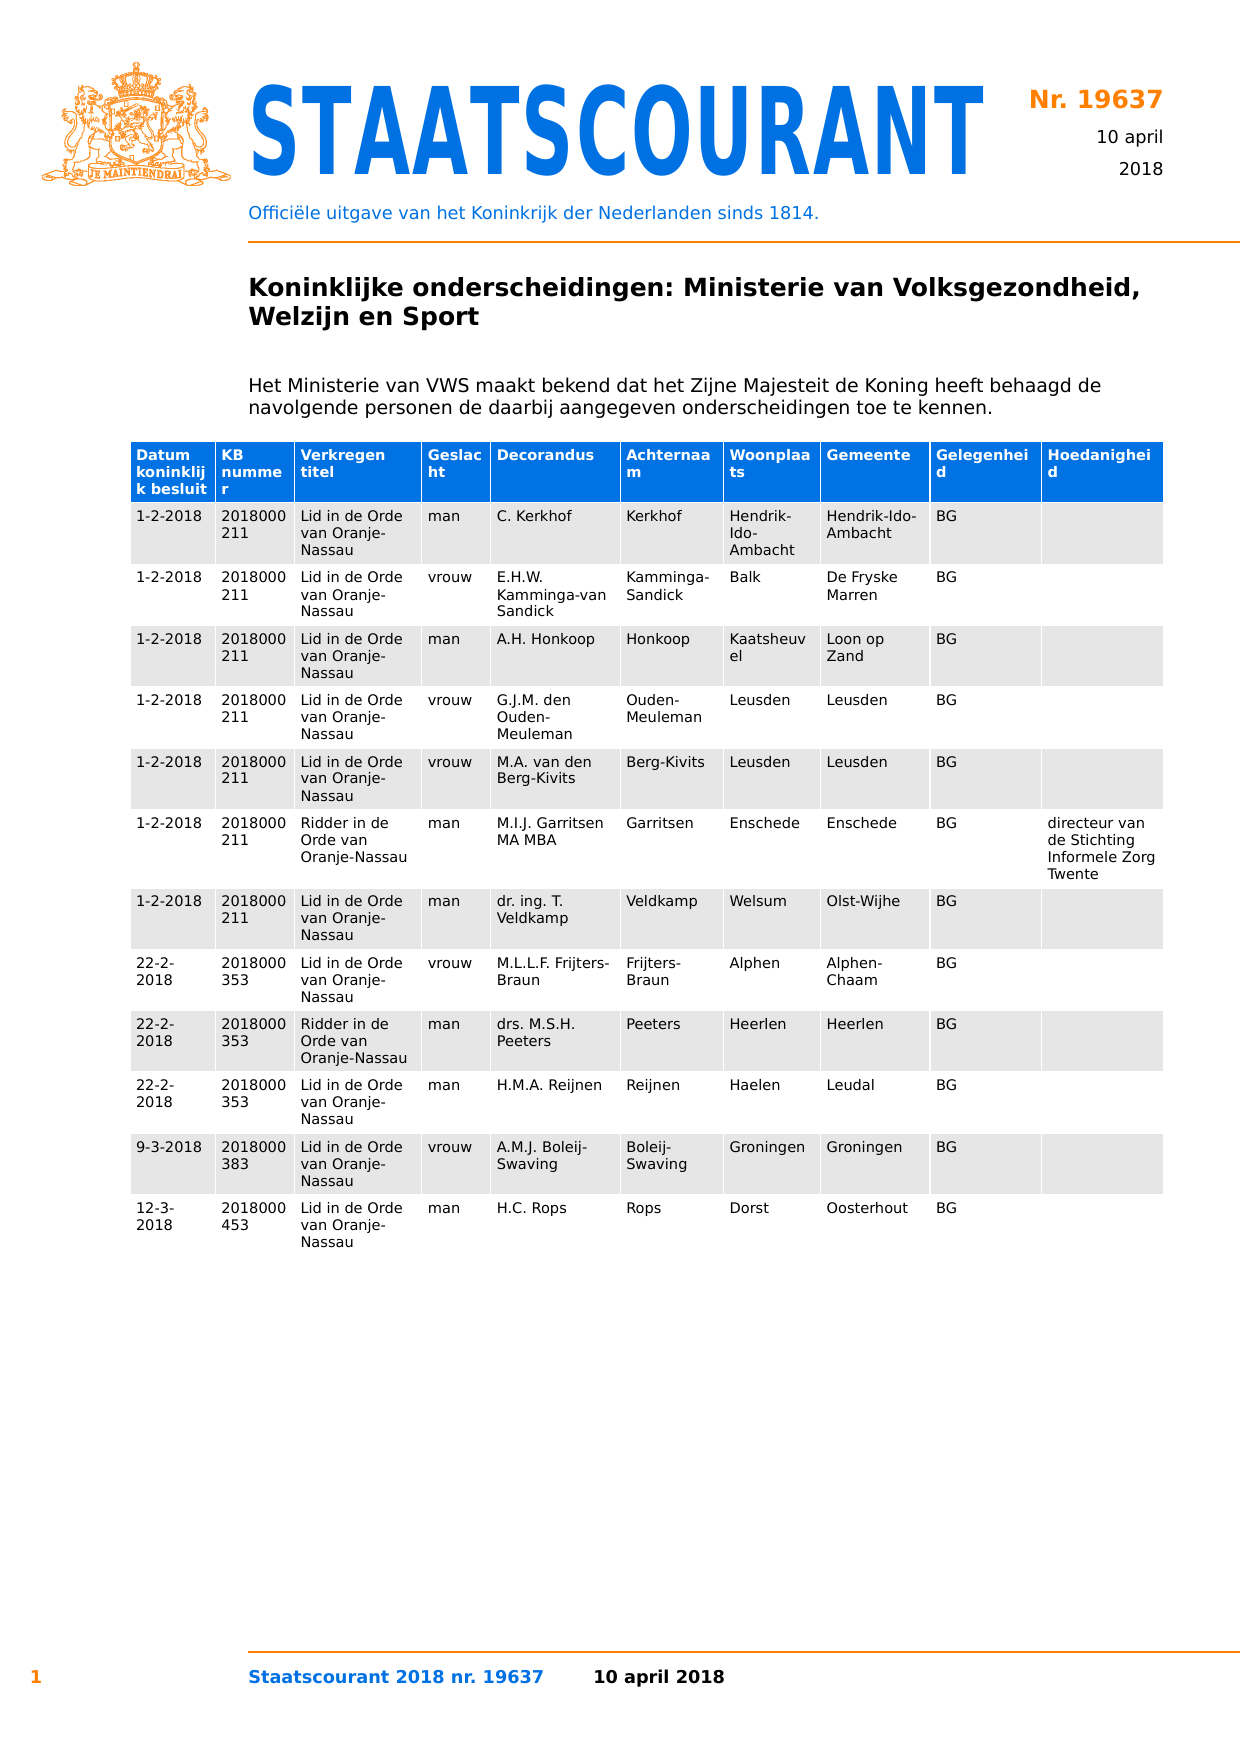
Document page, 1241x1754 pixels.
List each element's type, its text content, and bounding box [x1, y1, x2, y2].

table_cell 22-2-2018 [131, 950, 215, 1010]
table_cell Kamminga-Sandick [621, 565, 723, 625]
table_cell Lid in de Orde van Oranje-Nassau [295, 749, 421, 809]
table_cell Olst-Wijhe [821, 889, 929, 949]
table_header KB nummer [216, 442, 294, 502]
table_cell H.M.A. Reijnen [491, 1073, 620, 1133]
table_cell Berg-Kivits [621, 749, 723, 809]
table_cell 2018000211 [216, 889, 294, 949]
table_cell BG [931, 565, 1041, 625]
table_cell dr. ing. T. Veldkamp [491, 889, 620, 949]
table_cell Kaatsheuvel [724, 626, 820, 686]
table_cell [1042, 503, 1163, 564]
table_cell Hendrik-Ido-Ambacht [821, 503, 929, 564]
table_cell man [422, 889, 490, 949]
table_header Decorandus [491, 442, 620, 502]
table_cell 2018000353 [216, 950, 294, 1010]
table_cell 1-2-2018 [131, 688, 215, 748]
table_cell 1-2-2018 [131, 889, 215, 949]
table_cell Loon op Zand [821, 626, 929, 686]
table_header Gelegenheid [931, 442, 1041, 502]
table_cell 2018000211 [216, 626, 294, 686]
table_cell BG [931, 950, 1041, 1010]
table_cell [1042, 749, 1163, 809]
table_cell BG [931, 810, 1041, 887]
table_cell 1-2-2018 [131, 626, 215, 686]
table_cell 1-2-2018 [131, 503, 215, 564]
table_cell M.I.J. Garritsen MA MBA [491, 810, 620, 887]
table_header Nr. 19637 [998, 62, 1240, 121]
table_cell 22-2-2018 [131, 1011, 215, 1071]
table_cell Lid in de Orde van Oranje-Nassau [295, 889, 421, 949]
table_cell Alphen-Chaam [821, 950, 929, 1010]
table_cell 2018000383 [216, 1134, 294, 1194]
table_cell vrouw [422, 565, 490, 625]
table_cell man [422, 1073, 490, 1133]
table_cell Groningen [821, 1134, 929, 1194]
table_cell Lid in de Orde van Oranje-Nassau [295, 626, 421, 686]
table_cell A.H. Honkoop [491, 626, 620, 686]
table_cell Dorst [724, 1195, 820, 1256]
table_header Verkregen titel [295, 442, 421, 502]
table_cell 1-2-2018 [131, 810, 215, 887]
table_cell [1042, 1134, 1163, 1194]
table_cell Lid in de Orde van Oranje-Nassau [295, 688, 421, 748]
table_cell Alphen [724, 950, 820, 1010]
table_cell Officiële uitgave van het Koninkrijk der Nederlanden sinds 1814. [248, 203, 1240, 241]
table_cell [1042, 889, 1163, 949]
table_cell 12-3-2018 [131, 1195, 215, 1256]
table_cell De Fryske Marren [821, 565, 929, 625]
table_cell [1042, 1195, 1163, 1256]
table_cell A.M.J. Boleij-Swaving [491, 1134, 620, 1194]
table_cell Honkoop [621, 626, 723, 686]
table_cell BG [931, 1073, 1041, 1133]
table_cell Reijnen [621, 1073, 723, 1133]
table_header Datum koninklijk besluit [131, 442, 215, 502]
table_cell Leusden [724, 688, 820, 748]
table_cell Welsum [724, 889, 820, 949]
table_header Geslacht [422, 442, 490, 502]
table_cell Lid in de Orde van Oranje-Nassau [295, 1195, 421, 1256]
picture [41, 62, 231, 186]
table_cell Lid in de Orde van Oranje-Nassau [295, 1073, 421, 1133]
table_cell Enschede [821, 810, 929, 887]
table_cell BG [931, 889, 1041, 949]
table_cell [1042, 1011, 1163, 1071]
table_cell [1042, 1073, 1163, 1133]
table_cell Oosterhout [821, 1195, 929, 1256]
table_header Achternaam [621, 442, 723, 502]
subtitle Koninklijke onderscheidingen: Ministerie van Volksgezondheid, Welzijn en Sport [248, 273, 1163, 331]
table_cell 2018000211 [216, 688, 294, 748]
table_cell 2018000353 [216, 1073, 294, 1133]
table_cell 2018000211 [216, 810, 294, 887]
table_header Hoedanigheid [1042, 442, 1163, 502]
table_cell Lid in de Orde van Oranje-Nassau [295, 950, 421, 1010]
table_header STAATSCOURANT [248, 62, 998, 203]
table_cell BG [931, 1195, 1041, 1256]
table_cell Hendrik-Ido-Ambacht [724, 503, 820, 564]
table_cell [1042, 688, 1163, 748]
table_cell BG [931, 688, 1041, 748]
table_cell Leusden [821, 688, 929, 748]
table_cell Ouden-Meuleman [621, 688, 723, 748]
table_cell man [422, 626, 490, 686]
table_cell directeur van de Stichting Informele Zorg Twente [1042, 810, 1163, 887]
table_cell G.J.M. den Ouden-Meuleman [491, 688, 620, 748]
table_header Woonplaats [724, 442, 820, 502]
table_cell 2018000353 [216, 1011, 294, 1071]
table_cell 2018 [998, 153, 1240, 203]
table_cell Lid in de Orde van Oranje-Nassau [295, 1134, 421, 1194]
table_cell Heerlen [724, 1011, 820, 1071]
table_cell 10 april [998, 121, 1240, 153]
table_cell Rops [621, 1195, 723, 1256]
table_cell [1042, 950, 1163, 1010]
table_cell vrouw [422, 1134, 490, 1194]
table_cell Lid in de Orde van Oranje-Nassau [295, 503, 421, 564]
table_cell vrouw [422, 688, 490, 748]
table_cell Peeters [621, 1011, 723, 1071]
table_cell Haelen [724, 1073, 820, 1133]
table_cell H.C. Rops [491, 1195, 620, 1256]
table_cell BG [931, 749, 1041, 809]
table_cell drs. M.S.H. Peeters [491, 1011, 620, 1071]
table_cell Ridder in de Orde van Oranje-Nassau [295, 1011, 421, 1071]
table_cell M.L.L.F. Frijters-Braun [491, 950, 620, 1010]
table_cell Kerkhof [621, 503, 723, 564]
table_cell man [422, 1011, 490, 1071]
table_cell man [422, 1195, 490, 1256]
table_cell Ridder in de Orde van Oranje-Nassau [295, 810, 421, 887]
table_cell Veldkamp [621, 889, 723, 949]
table_cell E.H.W. Kamminga-van Sandick [491, 565, 620, 625]
table_cell 1-2-2018 [131, 565, 215, 625]
table_cell Garritsen [621, 810, 723, 887]
table_cell 22-2-2018 [131, 1073, 215, 1133]
table_cell Leusden [821, 749, 929, 809]
table_cell BG [931, 1134, 1041, 1194]
table_cell M.A. van den Berg-Kivits [491, 749, 620, 809]
table_header [25, 62, 248, 241]
table_cell 2018000211 [216, 503, 294, 564]
table_cell man [422, 503, 490, 564]
table_cell 1-2-2018 [131, 749, 215, 809]
table_cell Groningen [724, 1134, 820, 1194]
table_cell 2018000453 [216, 1195, 294, 1256]
table_cell Enschede [724, 810, 820, 887]
table_cell Frijters-Braun [621, 950, 723, 1010]
table_cell [1042, 626, 1163, 686]
table_cell Lid in de Orde van Oranje-Nassau [295, 565, 421, 625]
table_cell man [422, 810, 490, 887]
table_cell BG [931, 503, 1041, 564]
table_cell C. Kerkhof [491, 503, 620, 564]
table_cell [1042, 565, 1163, 625]
table_cell Leudal [821, 1073, 929, 1133]
table_header Gemeente [821, 442, 929, 502]
table_cell BG [931, 1011, 1041, 1071]
table_cell 2018000211 [216, 749, 294, 809]
table_cell Heerlen [821, 1011, 929, 1071]
table_cell Balk [724, 565, 820, 625]
table_cell Leusden [724, 749, 820, 809]
table_cell vrouw [422, 950, 490, 1010]
table_cell BG [931, 626, 1041, 686]
table_cell 2018000211 [216, 565, 294, 625]
table_cell vrouw [422, 749, 490, 809]
table_cell Boleij-Swaving [621, 1134, 723, 1194]
text Het Ministerie van VWS maakt bekend dat het Zijne Majesteit de Koning heeft behaagd de navolgende personen de daarbij aangegeven onderscheidingen toe te kennen. [248, 375, 1163, 419]
table_cell 9-3-2018 [131, 1134, 215, 1194]
